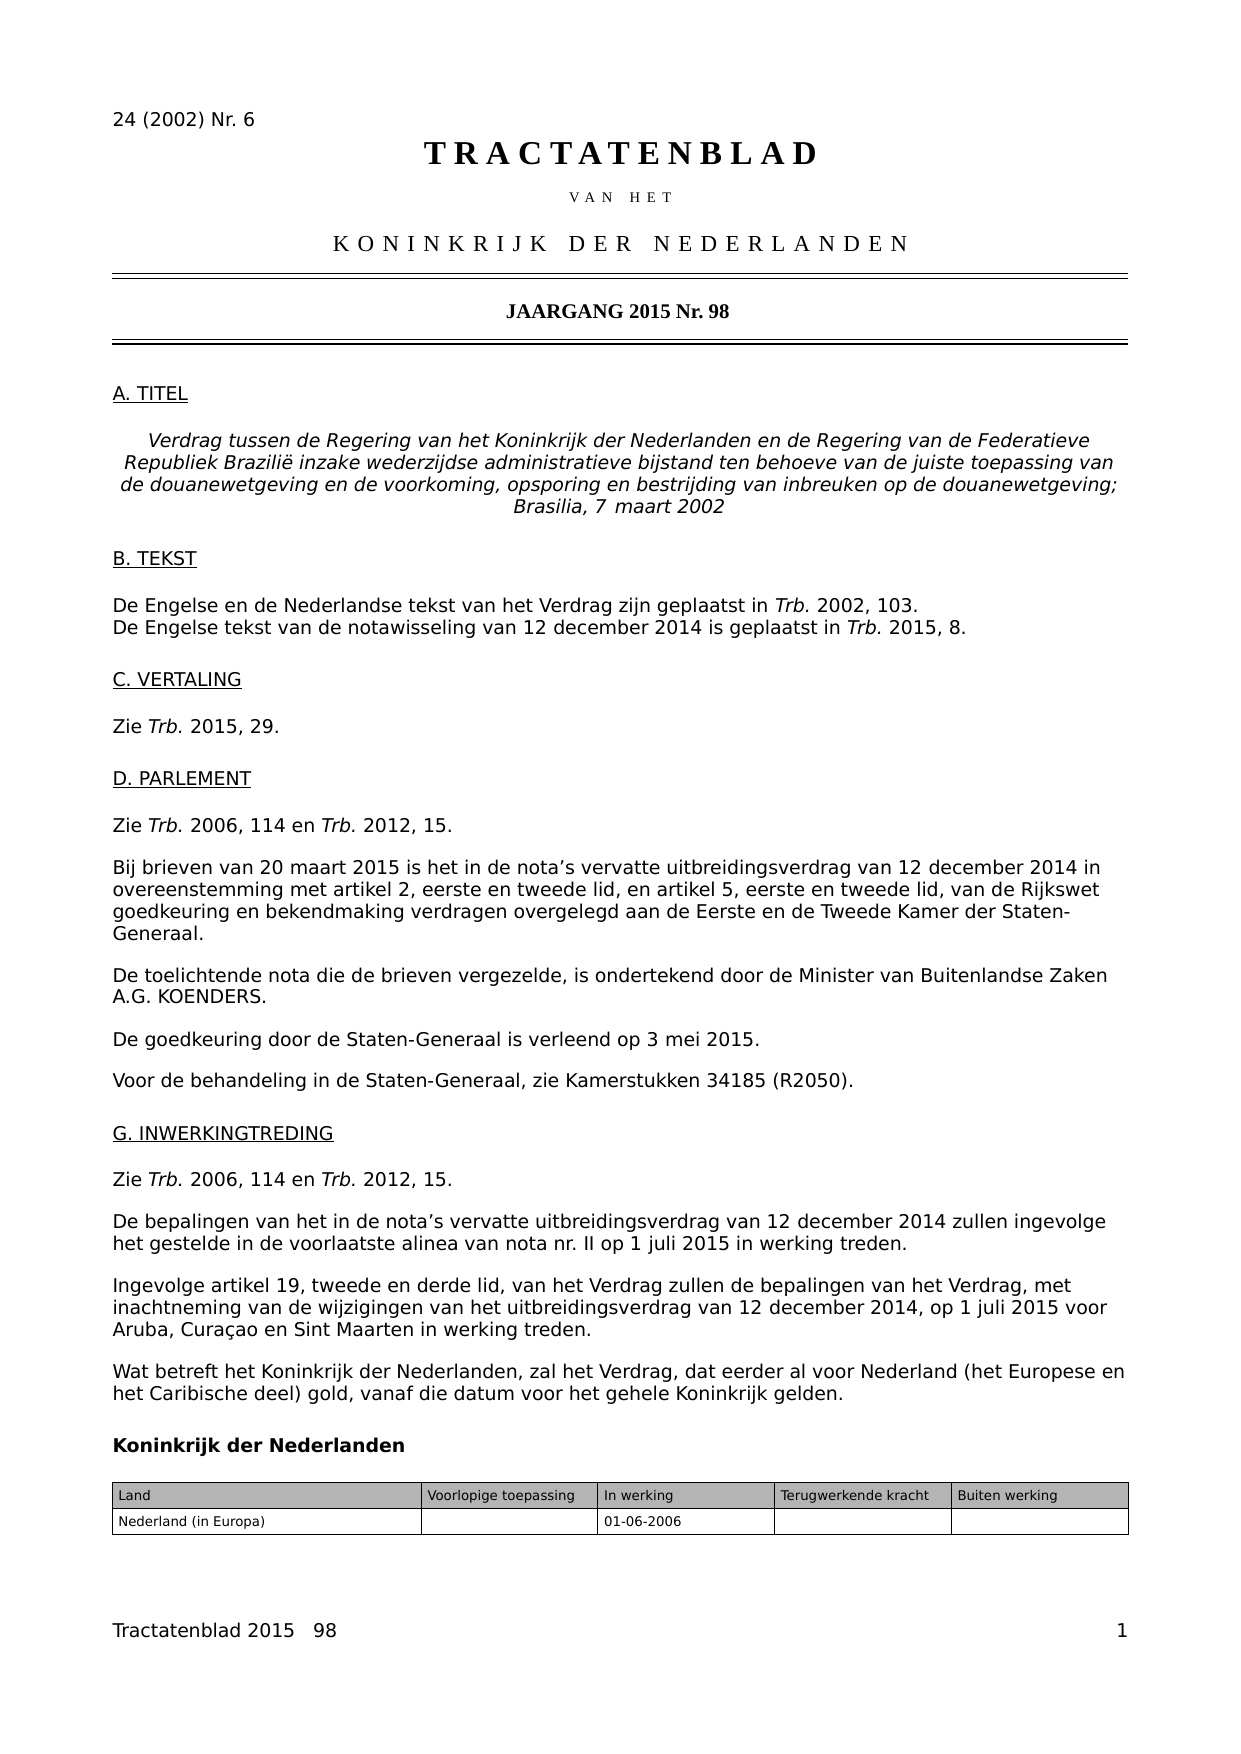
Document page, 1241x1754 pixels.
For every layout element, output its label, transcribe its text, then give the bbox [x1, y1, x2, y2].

subtitle Koninkrijk der Nederlanden [112, 1435, 1128, 1457]
text VAN HET [112, 189, 1128, 206]
subtitle A. TITEL [112, 383, 1128, 405]
table_header Land [113, 1483, 421, 1508]
text De Engelse tekst van de notawisseling van 12 december 2014 is geplaatst in Trb. 2015, 8. [112, 617, 1128, 639]
text Bij brieven van 20 maart 2015 is het in de nota’s vervatte uitbreidingsverdrag van 12 december 2014 in overeenstemming met artikel 2, eerste en tweede lid, en artikel 5, eerste en tweede lid, van de Rijkswet goedkeuring en bekendmaking verdragen overgelegd aan de Eerste en de Tweede Kamer der Staten-Generaal. [112, 857, 1128, 944]
text Ingevolge artikel 19, tweede en derde lid, van het Verdrag zullen de bepalingen van het Verdrag, met inachtneming van de wijzigingen van het uitbreidingsverdrag van 12 december 2014, op 1 juli 2015 voor Aruba, Curaçao en Sint Maarten in werking treden. [112, 1275, 1128, 1341]
text De goedkeuring door de Staten-Generaal is verleend op 3 mei 2015. [112, 1028, 1128, 1050]
text Verdrag tussen de Regering van het Koninkrijk der Nederlanden en de Regering van de Federatieve Republiek Brazilië inzake wederzijdse administratieve bijstand ten behoeve van de juiste toepassing van de douanewetgeving en de voorkoming, opsporing en bestrijding van inbreuken op de douanewetgeving; [112, 430, 1128, 496]
table_header Voorlopige toepassing [422, 1483, 597, 1508]
text Zie Trb. 2006, 114 en Trb. 2012, 15. [112, 1169, 1128, 1191]
subtitle G. INWERKINGTREDING [112, 1122, 1128, 1144]
text Voor de behandeling in de Staten-Generaal, zie Kamerstukken 34185 (R2050). [112, 1070, 1128, 1092]
table_cell 01-06-2006 [598, 1509, 774, 1534]
table_header Terugwerkende kracht [775, 1483, 951, 1508]
text De Engelse en de Nederlandse tekst van het Verdrag zijn geplaatst in Trb. 2002, 103. [112, 595, 1128, 617]
table_cell Nederland (in Europa) [113, 1509, 421, 1534]
table_header In werking [598, 1483, 774, 1508]
text JAARGANG 2015 Nr. 98 [112, 299, 1128, 323]
text Zie Trb. 2015, 29. [112, 716, 1128, 738]
text De toelichtende nota die de brieven vergezelde, is ondertekend door de Minister van Buitenlandse Zaken A.G. KOENDERS. [112, 964, 1128, 1008]
text Brasilia, 7 maart 2002 [112, 496, 1128, 518]
text TRACTATENBLAD [112, 133, 1128, 172]
table_cell [952, 1509, 1128, 1534]
subtitle B. TEKST [112, 548, 1128, 570]
text Wat betreft het Koninkrijk der Nederlanden, zal het Verdrag, dat eerder al voor Nederland (het Europese en het Caribische deel) gold, vanaf die datum voor het gehele Koninkrijk gelden. [112, 1361, 1128, 1405]
subtitle D. PARLEMENT [112, 768, 1128, 789]
subtitle C. VERTALING [112, 669, 1128, 691]
text De bepalingen van het in de nota’s vervatte uitbreidingsverdrag van 12 december 2014 zullen ingevolge het gestelde in de voorlaatste alinea van nota nr. II op 1 juli 2015 in werking treden. [112, 1211, 1128, 1255]
text KONINKRIJK DER NEDERLANDEN [112, 229, 1128, 256]
text Zie Trb. 2006, 114 en Trb. 2012, 15. [112, 814, 1128, 837]
text 24 (2002) Nr. 6 [112, 109, 1128, 131]
table_cell [775, 1509, 951, 1534]
table_header Buiten werking [952, 1483, 1128, 1508]
table_cell [422, 1509, 597, 1534]
